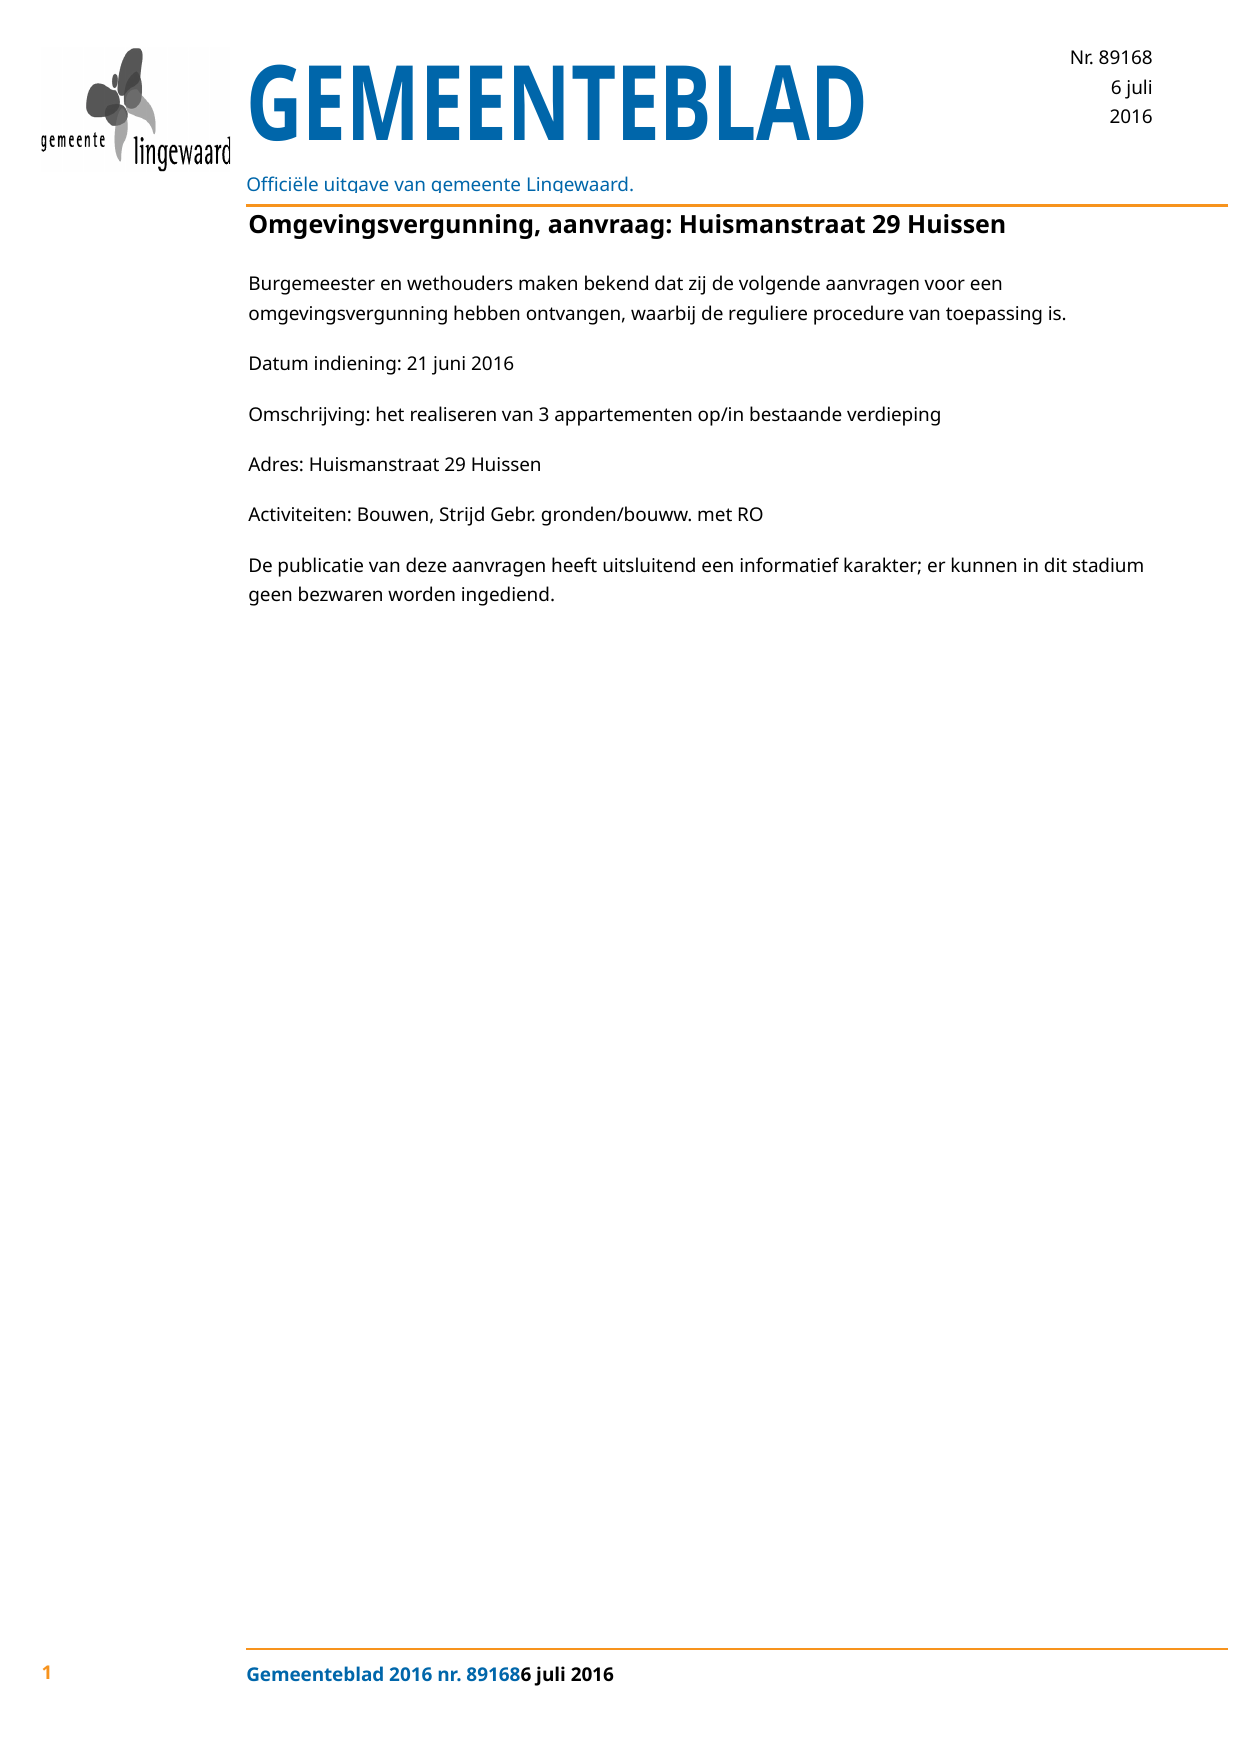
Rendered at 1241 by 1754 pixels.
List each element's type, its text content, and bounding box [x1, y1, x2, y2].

text Omgevingsvergunning, aanvraag: Huismanstraat 29 Huissen [248, 207, 1152, 241]
text Adres: Huismanstraat 29 Huissen [248, 451, 1152, 477]
text Omschrijving: het realiseren van 3 appartementen op/in bestaande verdieping [248, 401, 1152, 426]
text Datum indiening: 21 juni 2016 [248, 350, 1152, 376]
picture [41, 47, 231, 172]
text Activiteiten: Bouwen, Strijd Gebr. gronden/bouww. met RO [248, 502, 1152, 527]
text De publicatie van deze aanvragen heeft uitsluitend een informatief karakter; er kunnen in dit stadium geen bezwaren worden ingediend. [248, 552, 1152, 607]
text Burgemeester en wethouders maken bekend dat zij de volgende aanvragen voor een omgevingsvergunning hebben ontvangen, waarbij de reguliere procedure van toepassing is. [248, 270, 1152, 326]
